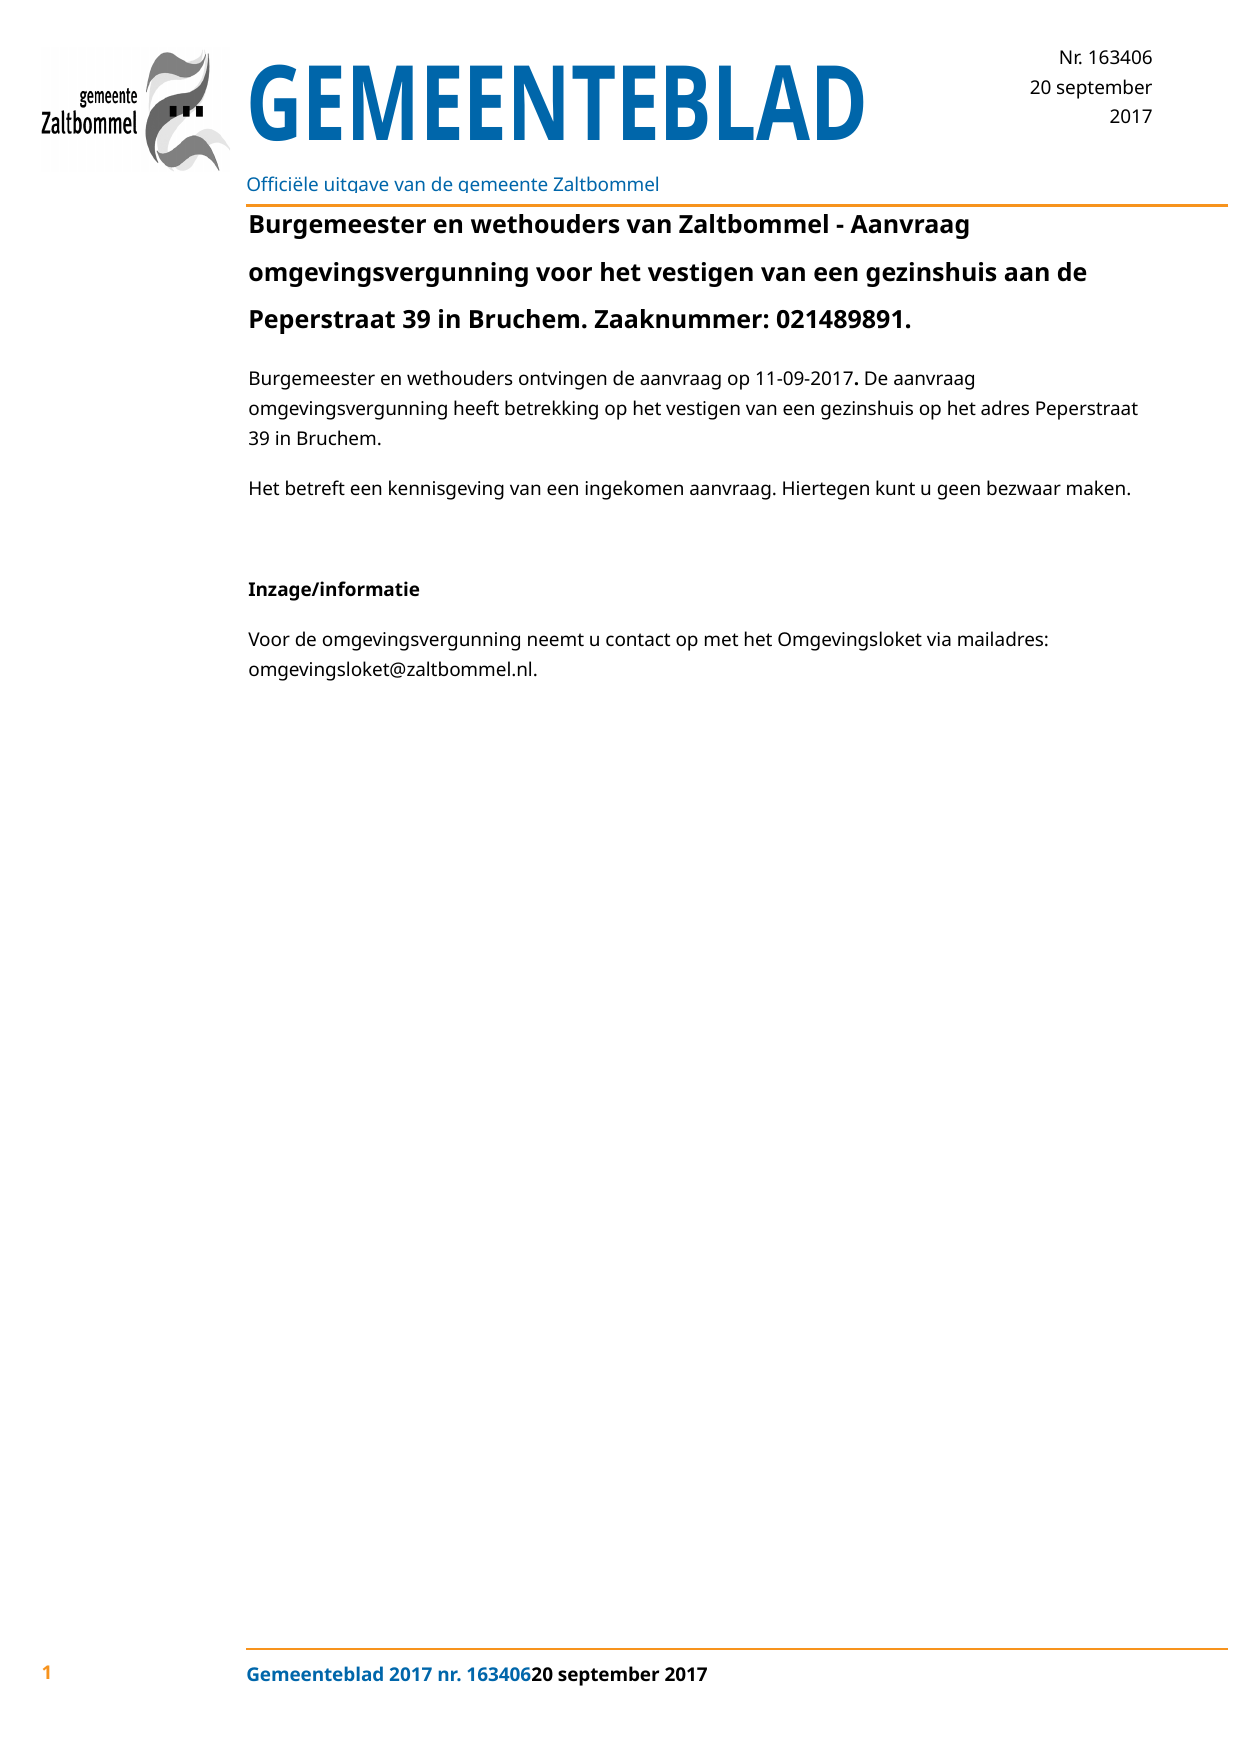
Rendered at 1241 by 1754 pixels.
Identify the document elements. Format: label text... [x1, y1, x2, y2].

text Burgemeester en wethouders van Zaltbommel - Aanvraag omgevingsvergunning voor het vestigen van een gezinshuis aan de Peperstraat 39 in Bruchem. Zaaknummer: 021489891. [248, 207, 1152, 336]
picture [41, 47, 231, 172]
text Het betreft een kennisgeving van een ingekomen aanvraag. Hiertegen kunt u geen bezwaar maken. [248, 475, 1152, 501]
text Inzage/informatie [248, 576, 1152, 602]
text Voor de omgevingsvergunning neemt u contact op met het Omgevingsloket via mailadres: omgevingsloket@zaltbommel.nl. [248, 626, 1152, 682]
text Burgemeester en wethouders ontvingen de aanvraag op 11-09-2017. De aanvraag omgevingsvergunning heeft betrekking op het vestigen van een gezinshuis op het adres Peperstraat 39 in Bruchem. [248, 366, 1152, 450]
